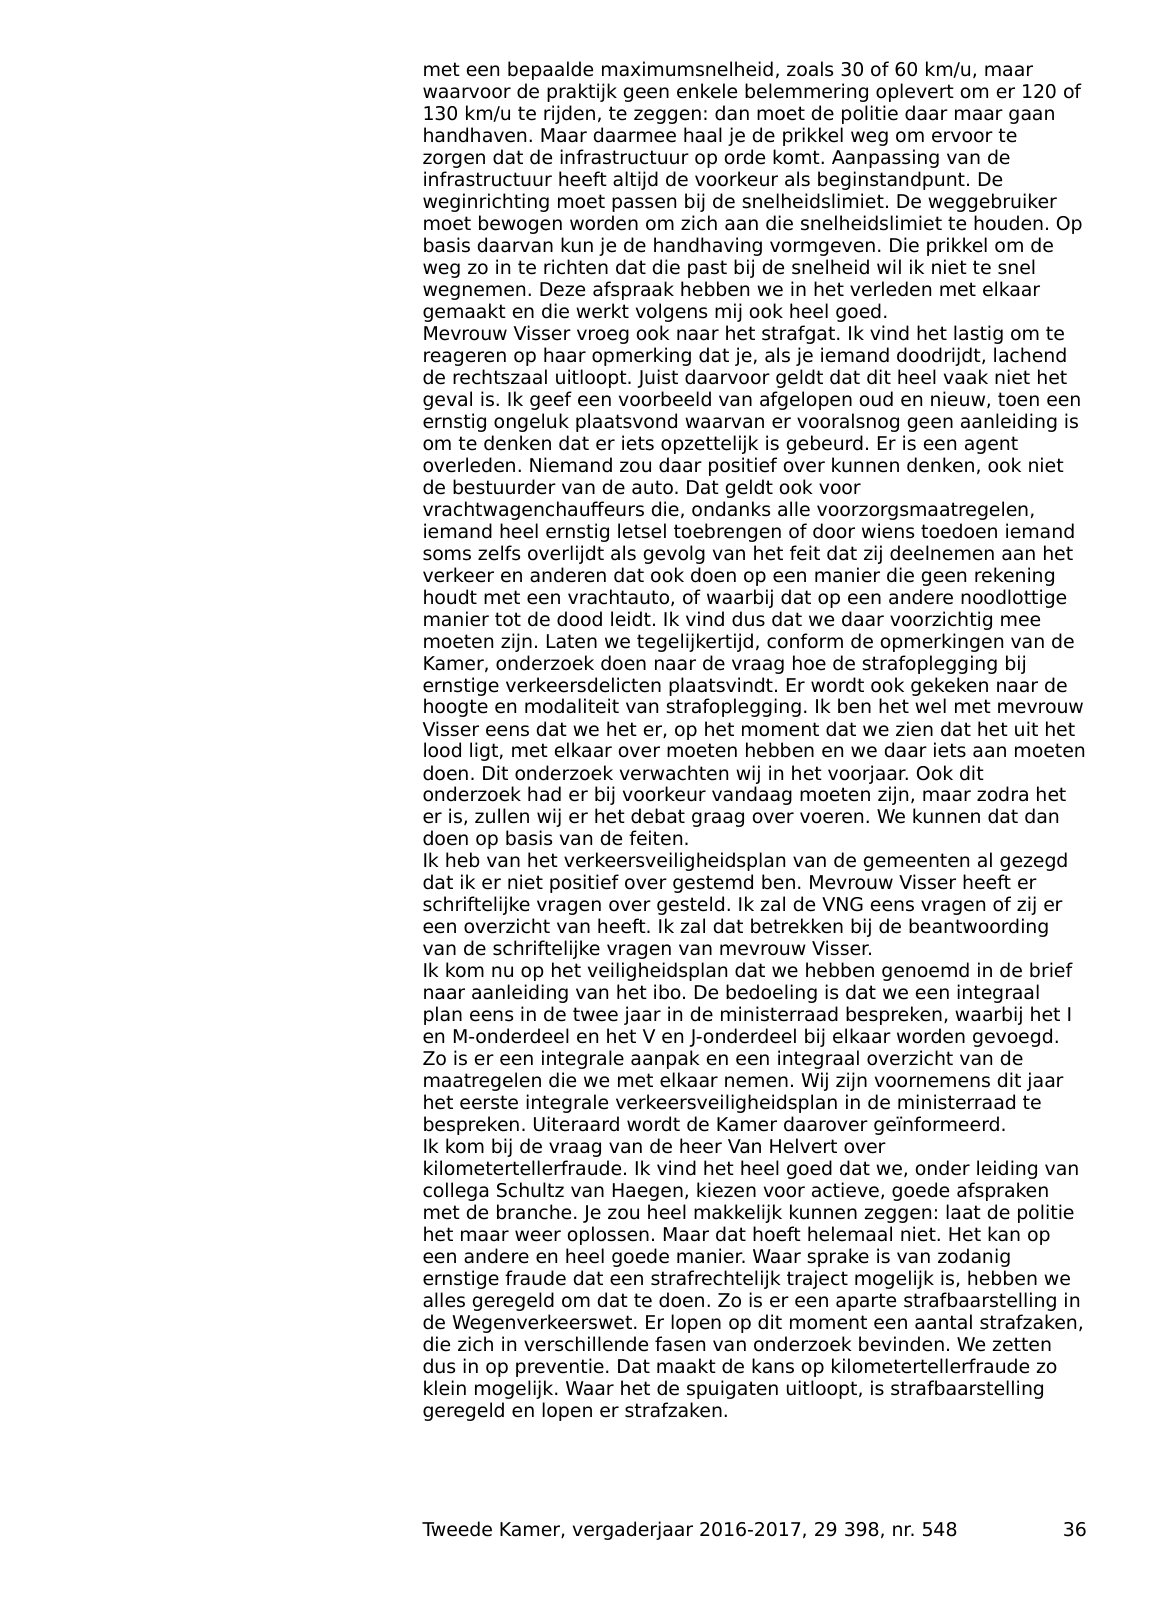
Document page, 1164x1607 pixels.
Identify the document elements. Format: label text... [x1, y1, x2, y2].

text Mevrouw Visser vroeg ook naar het strafgat. Ik vind het lastig om te reageren op haar opmerking dat je, als je iemand doodrijdt, lachend de rechtszaal uitloopt. Juist daarvoor geldt dat dit heel vaak niet het geval is. Ik geef een voorbeeld van afgelopen oud en nieuw, toen een ernstig ongeluk plaatsvond waarvan er vooralsnog geen aanleiding is om te denken dat er iets opzettelijk is gebeurd. Er is een agent overleden. Niemand zou daar positief over kunnen denken, ook niet de bestuurder van de auto. Dat geldt ook voor vrachtwagenchauffeurs die, ondanks alle voorzorgsmaatregelen, iemand heel ernstig letsel toebrengen of door wiens toedoen iemand soms zelfs overlijdt als gevolg van het feit dat zij deelnemen aan het verkeer en anderen dat ook doen op een manier die geen rekening houdt met een vrachtauto, of waarbij dat op een andere noodlottige manier tot de dood leidt. Ik vind dus dat we daar voorzichtig mee moeten zijn. Laten we tegelijkertijd, conform de opmerkingen van de Kamer, onderzoek doen naar de vraag hoe de strafoplegging bij ernstige verkeersdelicten plaatsvindt. Er wordt ook gekeken naar de hoogte en modaliteit van strafoplegging. Ik ben het wel met mevrouw Visser eens dat we het er, op het moment dat we zien dat het uit het lood ligt, met elkaar over moeten hebben en we daar iets aan moeten doen. Dit onderzoek verwachten wij in het voorjaar. Ook dit onderzoek had er bij voorkeur vandaag moeten zijn, maar zodra het er is, zullen wij er het debat graag over voeren. We kunnen dat dan doen op basis van de feiten. [422, 323, 1087, 850]
text Ik kom nu op het veiligheidsplan dat we hebben genoemd in de brief naar aanleiding van het ibo. De bedoeling is dat we een integraal plan eens in de twee jaar in de ministerraad bespreken, waarbij het I en M-onderdeel en het V en J-onderdeel bij elkaar worden gevoegd. Zo is er een integrale aanpak en een integraal overzicht van de maatregelen die we met elkaar nemen. Wij zijn voornemens dit jaar het eerste integrale verkeersveiligheidsplan in de ministerraad te bespreken. Uiteraard wordt de Kamer daarover geïnformeerd. [422, 960, 1087, 1136]
text met een bepaalde maximumsnelheid, zoals 30 of 60 km/u, maar waarvoor de praktijk geen enkele belemmering oplevert om er 120 of 130 km/u te rijden, te zeggen: dan moet de politie daar maar gaan handhaven. Maar daarmee haal je de prikkel weg om ervoor te zorgen dat de infrastructuur op orde komt. Aanpassing van de infrastructuur heeft altijd de voorkeur als beginstandpunt. De weginrichting moet passen bij de snelheidslimiet. De weggebruiker moet bewogen worden om zich aan die snelheidslimiet te houden. Op basis daarvan kun je de handhaving vormgeven. Die prikkel om de weg zo in te richten dat die past bij de snelheid wil ik niet te snel wegnemen. Deze afspraak hebben we in het verleden met elkaar gemaakt en die werkt volgens mij ook heel goed. [422, 59, 1087, 323]
text Ik kom bij de vraag van de heer Van Helvert over kilometertellerfraude. Ik vind het heel goed dat we, onder leiding van collega Schultz van Haegen, kiezen voor actieve, goede afspraken met de branche. Je zou heel makkelijk kunnen zeggen: laat de politie het maar weer oplossen. Maar dat hoeft helemaal niet. Het kan op een andere en heel goede manier. Waar sprake is van zodanig ernstige fraude dat een strafrechtelijk traject mogelijk is, hebben we alles geregeld om dat te doen. Zo is er een aparte strafbaarstelling in de Wegenverkeerswet. Er lopen op dit moment een aantal strafzaken, die zich in verschillende fasen van onderzoek bevinden. We zetten dus in op preventie. Dat maakt de kans op kilometertellerfraude zo klein mogelijk. Waar het de spuigaten uitloopt, is strafbaarstelling geregeld en lopen er strafzaken. [422, 1136, 1087, 1422]
text Ik heb van het verkeersveiligheidsplan van de gemeenten al gezegd dat ik er niet positief over gestemd ben. Mevrouw Visser heeft er schriftelijke vragen over gesteld. Ik zal de VNG eens vragen of zij er een overzicht van heeft. Ik zal dat betrekken bij de beantwoording van de schriftelijke vragen van mevrouw Visser. [422, 850, 1087, 960]
